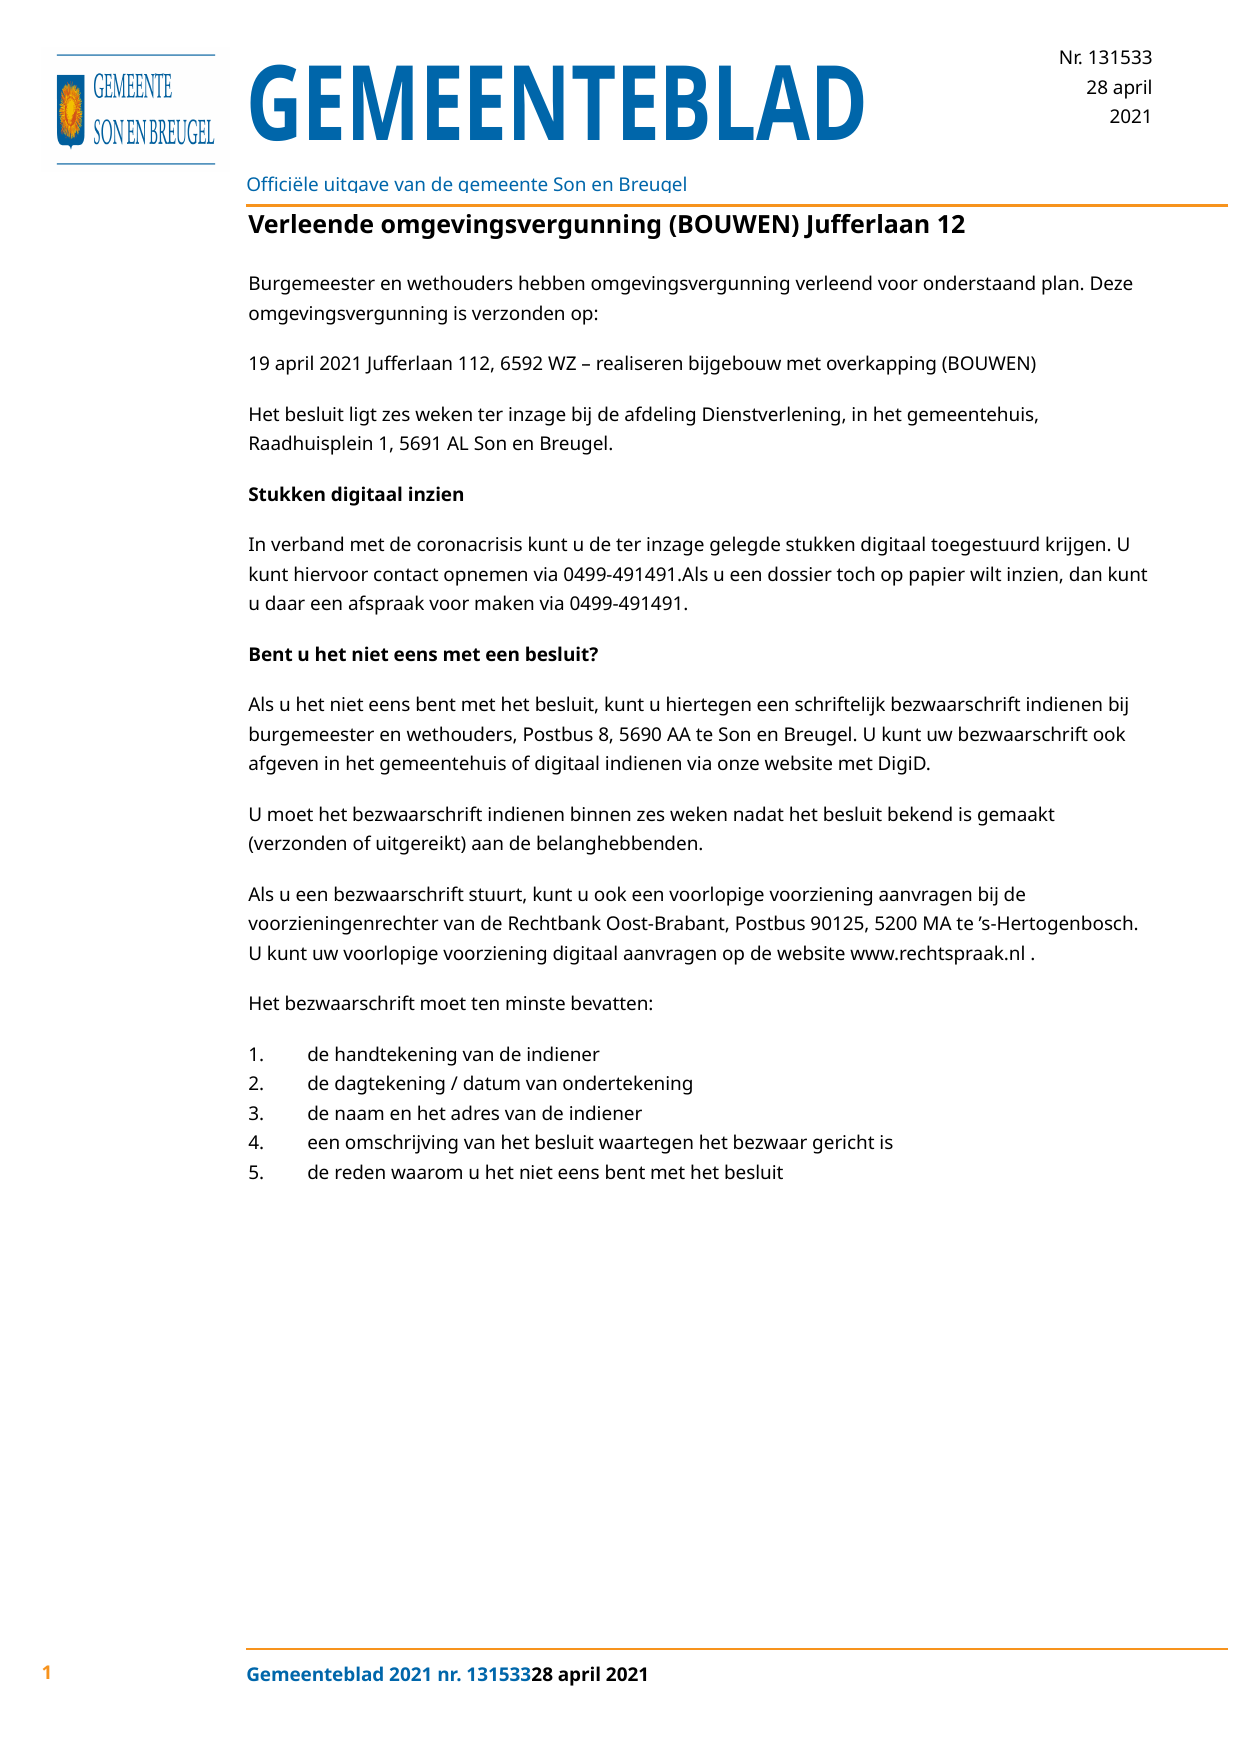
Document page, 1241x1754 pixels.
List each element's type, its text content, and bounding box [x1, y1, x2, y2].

text In verband met de coronacrisis kunt u de ter inzage gelegde stukken digitaal toegestuurd krijgen. U kunt hiervoor contact opnemen via 0499-491491.Als u een dossier toch op papier wilt inzien, dan kunt u daar een afspraak voor maken via 0499-491491. [248, 531, 1152, 616]
text Als u het niet eens bent met het besluit, kunt u hiertegen een schriftelijk bezwaarschrift indienen bij burgemeester en wethouders, Postbus 8, 5690 AA te Son en Breugel. U kunt uw bezwaarschrift ook afgeven in het gemeentehuis of digitaal indienen via onze website met DigiD. [248, 691, 1152, 776]
list de reden waarom u het niet eens bent met het besluit [248, 1159, 1152, 1185]
picture [41, 47, 231, 172]
text Het bezwaarschrift moet ten minste bevatten: [248, 990, 1152, 1016]
list de naam en het adres van de indiener [248, 1100, 1152, 1126]
text Stukken digitaal inzien [248, 481, 1152, 506]
text 19 april 2021 Jufferlaan 112, 6592 WZ – realiseren bijgebouw met overkapping (BOUWEN) [248, 350, 1152, 376]
text U moet het bezwaarschrift indienen binnen zes weken nadat het besluit bekend is gemaakt (verzonden of uitgereikt) aan de belanghebbenden. [248, 801, 1152, 856]
list een omschrijving van het besluit waartegen het bezwaar gericht is [248, 1129, 1152, 1155]
text Burgemeester en wethouders hebben omgevingsvergunning verleend voor onderstaand plan. Deze omgevingsvergunning is verzonden op: [248, 270, 1152, 326]
text Het besluit ligt zes weken ter inzage bij de afdeling Dienstverlening, in het gemeentehuis, Raadhuisplein 1, 5691 AL Son en Breugel. [248, 401, 1152, 456]
list de dagtekening / datum van ondertekening [248, 1070, 1152, 1096]
text Bent u het niet eens met een besluit? [248, 641, 1152, 666]
text Verleende omgevingsvergunning (BOUWEN) Jufferlaan 12 [248, 207, 1152, 241]
list de handtekening van de indiener [248, 1041, 1152, 1066]
text Als u een bezwaarschrift stuurt, kunt u ook een voorlopige voorziening aanvragen bij de voorzieningenrechter van de Rechtbank Oost-Brabant, Postbus 90125, 5200 MA te ’s-Hertogenbosch. U kunt uw voorlopige voorziening digitaal aanvragen op de website www.rechtspraak.nl . [248, 881, 1152, 966]
